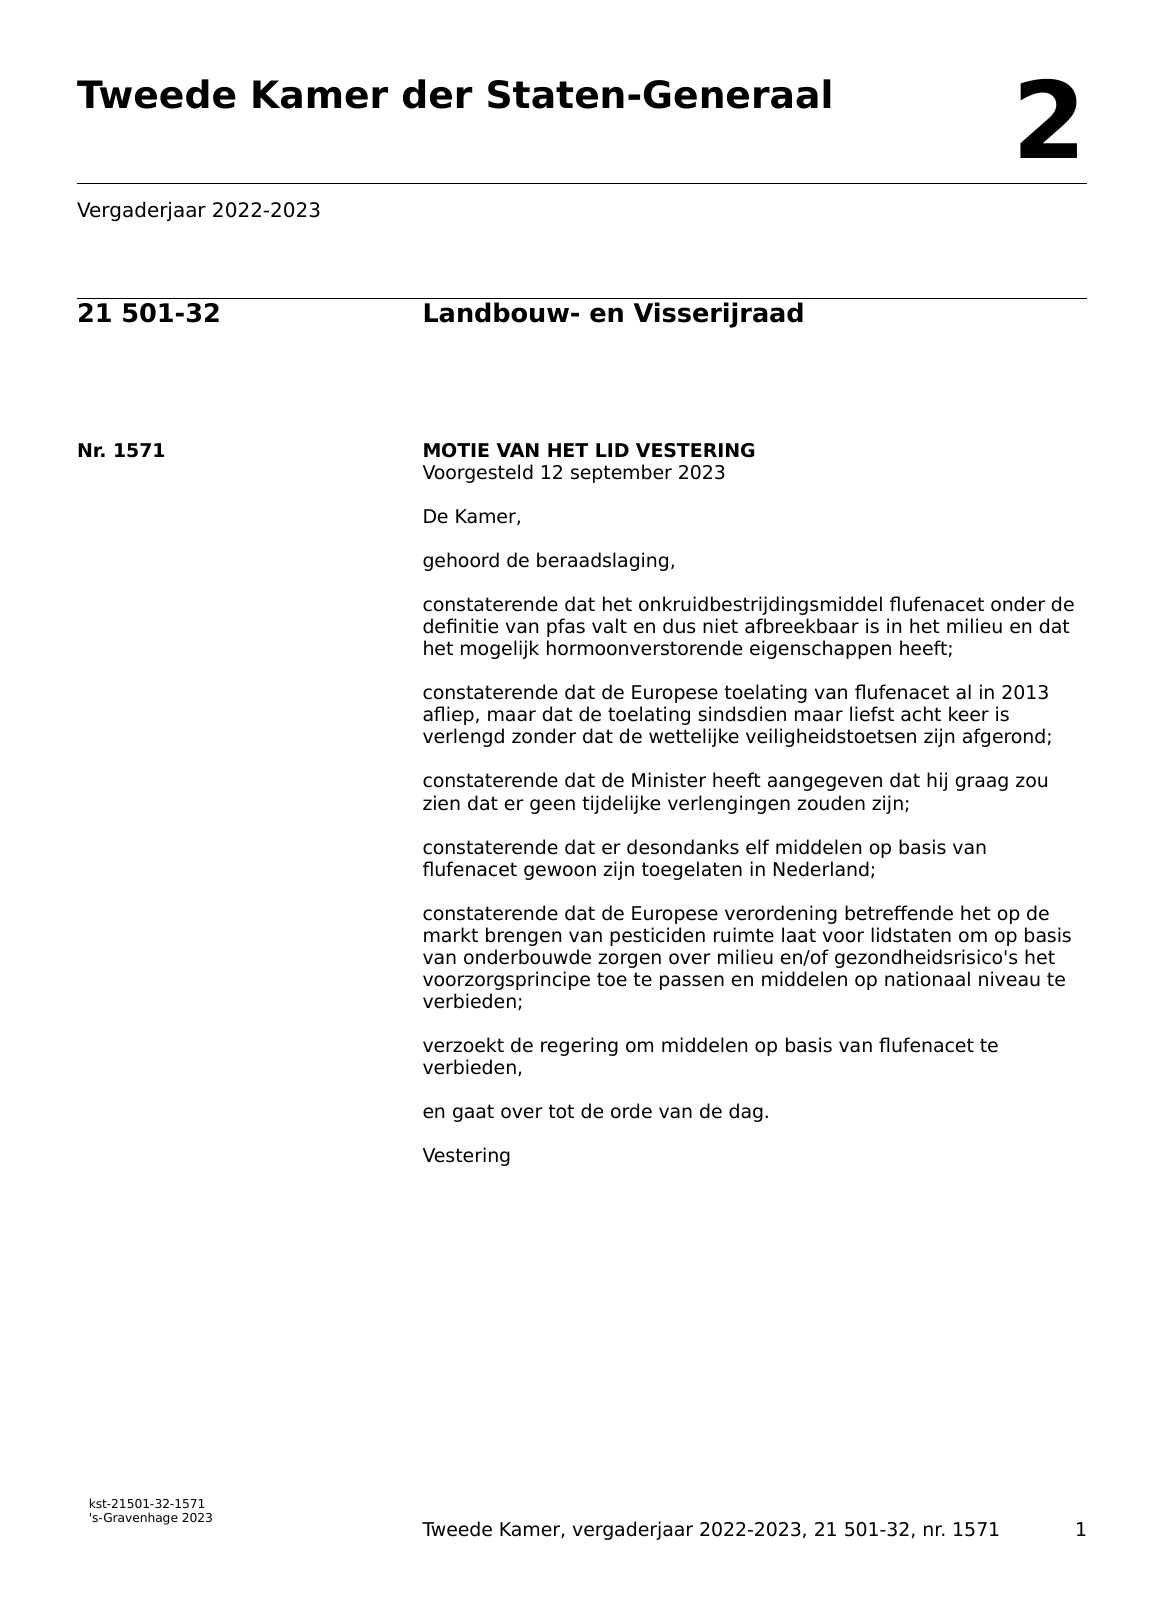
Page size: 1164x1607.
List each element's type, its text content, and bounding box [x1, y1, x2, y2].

text constaterende dat er desondanks elf middelen op basis van flufenacet gewoon zijn toegelaten in Nederland; [422, 837, 1087, 881]
subtitle Nr. 1571 MOTIE VAN HET LID VESTERING [77, 440, 1087, 462]
subtitle 21 501-32 Landbouw- en Visserijraad [77, 299, 1087, 329]
text 's-Gravenhage 2023 [88, 1511, 323, 1525]
text constaterende dat de Europese toelating van flufenacet al in 2013 afliep, maar dat de toelating sindsdien maar liefst acht keer is verlengd zonder dat de wettelijke veiligheidstoetsen zijn afgerond; [422, 682, 1087, 748]
text constaterende dat de Minister heeft aangegeven dat hij graag zou zien dat er geen tijdelijke verlengingen zouden zijn; [422, 770, 1087, 814]
table_header 2 [886, 59, 1087, 183]
table_header Tweede Kamer der Staten-Generaal [77, 59, 886, 183]
text en gaat over tot de orde van de dag. [422, 1101, 1087, 1123]
text kst-21501-32-1571 [88, 1497, 323, 1511]
text constaterende dat het onkruidbestrijdingsmiddel flufenacet onder de definitie van pfas valt en dus niet afbreekbaar is in het milieu en dat het mogelijk hormoonverstorende eigenschappen heeft; [422, 594, 1087, 660]
text Vestering [422, 1145, 1087, 1167]
table_cell Vergaderjaar 2022-2023 [77, 184, 1087, 298]
text verzoekt de regering om middelen op basis van flufenacet te verbieden, [422, 1035, 1087, 1079]
text Voorgesteld 12 september 2023 [422, 462, 1087, 484]
text constaterende dat de Europese verordening betreffende het op de markt brengen van pesticiden ruimte laat voor lidstaten om op basis van onderbouwde zorgen over milieu en/of gezondheidsrisico's het voorzorgsprincipe toe te passen en middelen op nationaal niveau te verbieden; [422, 903, 1087, 1013]
text gehoord de beraadslaging, [422, 550, 1087, 572]
text De Kamer, [422, 506, 1087, 528]
